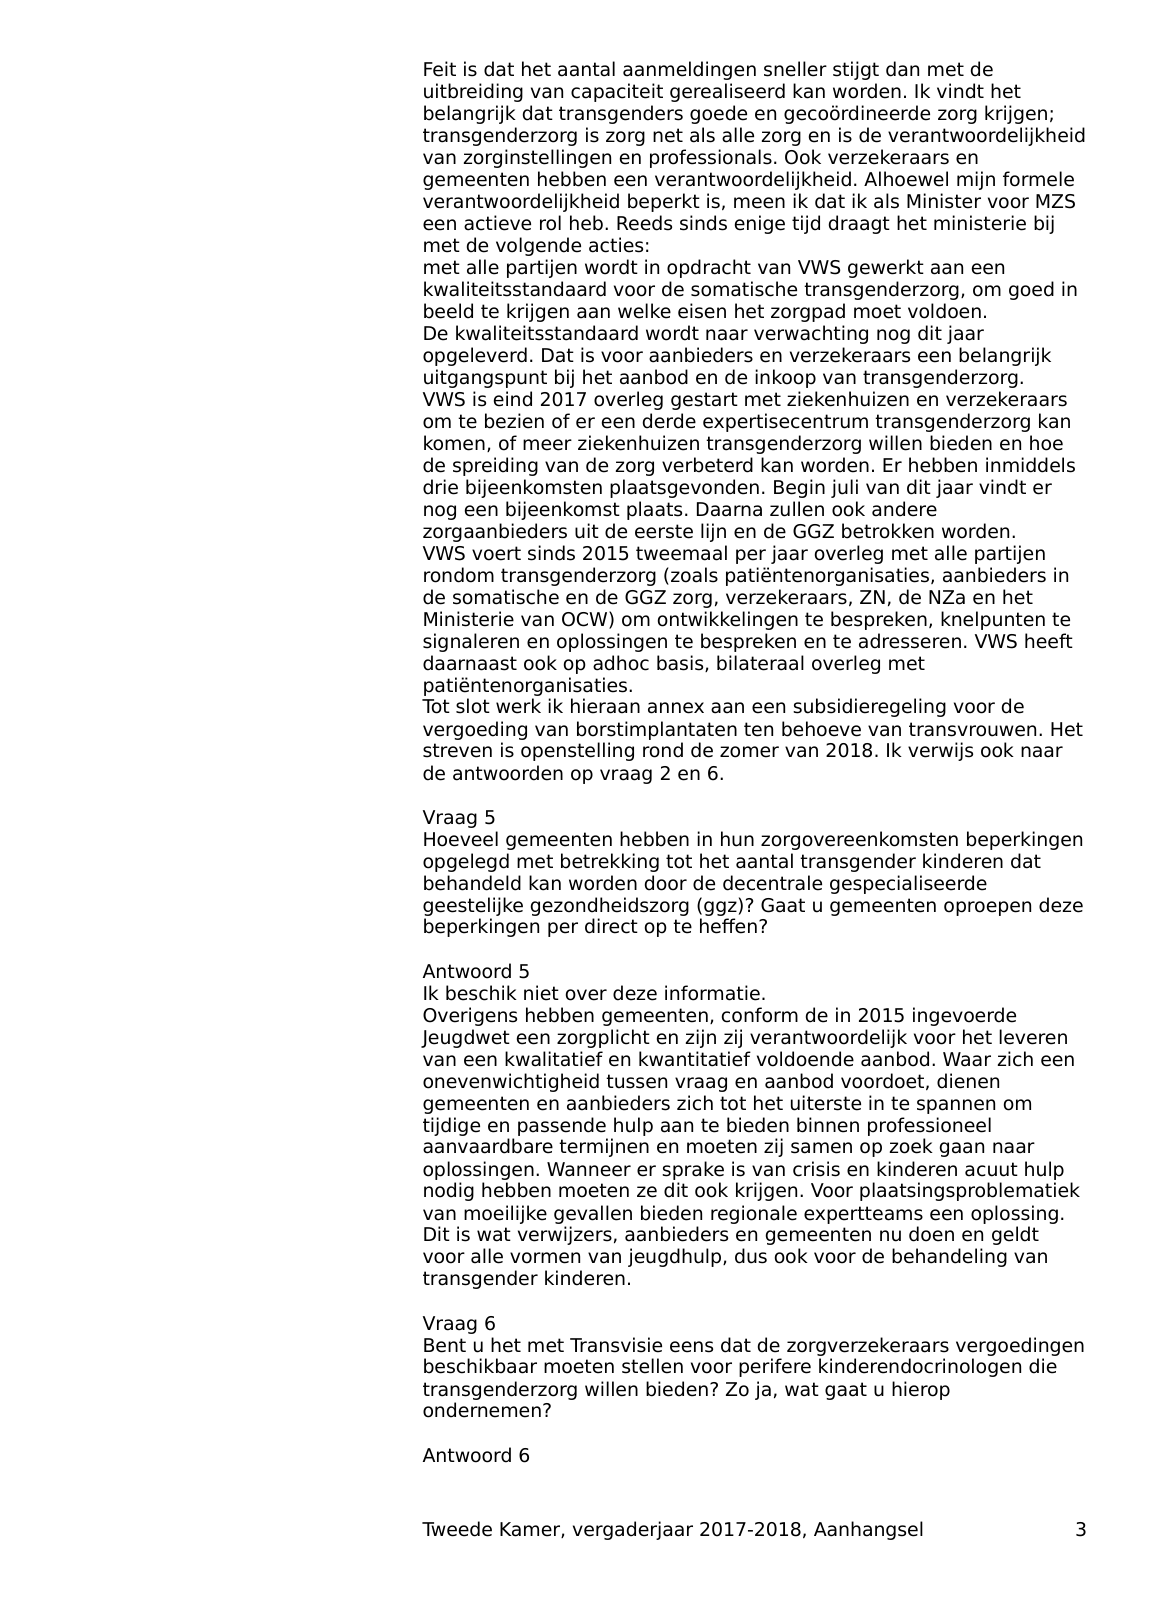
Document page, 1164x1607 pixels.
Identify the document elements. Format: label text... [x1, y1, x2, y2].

text Hoeveel gemeenten hebben in hun zorgovereenkomsten beperkingen opgelegd met betrekking tot het aantal transgender kinderen dat behandeld kan worden door de decentrale gespecialiseerde geestelijke gezondheidszorg (ggz)? Gaat u gemeenten oproepen deze beperkingen per direct op te heffen? [422, 828, 1087, 938]
text Feit is dat het aantal aanmeldingen sneller stijgt dan met de uitbreiding van capaciteit gerealiseerd kan worden. Ik vindt het belangrijk dat transgenders goede en gecoördineerde zorg krijgen; transgenderzorg is zorg net als alle zorg en is de verantwoordelijkheid van zorginstellingen en professionals. Ook verzekeraars en gemeenten hebben een verantwoordelijkheid. Alhoewel mijn formele verantwoordelijkheid beperkt is, meen ik dat ik als Minister voor MZS een actieve rol heb. Reeds sinds enige tijd draagt het ministerie bij met de volgende acties: [422, 59, 1087, 257]
text Bent u het met Transvisie eens dat de zorgverzekeraars vergoedingen beschikbaar moeten stellen voor perifere kinderendocrinologen die transgenderzorg willen bieden? Zo ja, wat gaat u hierop ondernemen? [422, 1334, 1087, 1422]
text Antwoord 6 [422, 1444, 1087, 1467]
text VWS is eind 2017 overleg gestart met ziekenhuizen en verzekeraars om te bezien of er een derde expertisecentrum transgenderzorg kan komen, of meer ziekenhuizen transgenderzorg willen bieden en hoe de spreiding van de zorg verbeterd kan worden. Er hebben inmiddels drie bijeenkomsten plaatsgevonden. Begin juli van dit jaar vindt er nog een bijeenkomst plaats. Daarna zullen ook andere zorgaanbieders uit de eerste lijn en de GGZ betrokken worden. [422, 389, 1087, 543]
text Vraag 5 [422, 807, 1087, 828]
text met alle partijen wordt in opdracht van VWS gewerkt aan een kwaliteitsstandaard voor de somatische transgenderzorg, om goed in beeld te krijgen aan welke eisen het zorgpad moet voldoen. [422, 257, 1087, 323]
text Ik beschik niet over deze informatie. [422, 983, 1087, 1004]
text Tot slot werk ik hieraan annex aan een subsidieregeling voor de vergoeding van borstimplantaten ten behoeve van transvrouwen. Het streven is openstelling rond de zomer van 2018. Ik verwijs ook naar de antwoorden op vraag 2 en 6. [422, 696, 1087, 784]
text De kwaliteitsstandaard wordt naar verwachting nog dit jaar opgeleverd. Dat is voor aanbieders en verzekeraars een belangrijk uitgangspunt bij het aanbod en de inkoop van transgenderzorg. [422, 323, 1087, 389]
text VWS voert sinds 2015 tweemaal per jaar overleg met alle partijen rondom transgenderzorg (zoals patiëntenorganisaties, aanbieders in de somatische en de GGZ zorg, verzekeraars, ZN, de NZa en het Ministerie van OCW) om ontwikkelingen te bespreken, knelpunten te signaleren en oplossingen te bespreken en te adresseren. VWS heeft daarnaast ook op adhoc basis, bilateraal overleg met patiëntenorganisaties. [422, 543, 1087, 696]
text Overigens hebben gemeenten, conform de in 2015 ingevoerde Jeugdwet een zorgplicht en zijn zij verantwoordelijk voor het leveren van een kwalitatief en kwantitatief voldoende aanbod. Waar zich een onevenwichtigheid tussen vraag en aanbod voordoet, dienen gemeenten en aanbieders zich tot het uiterste in te spannen om tijdige en passende hulp aan te bieden binnen professioneel aanvaardbare termijnen en moeten zij samen op zoek gaan naar oplossingen. Wanneer er sprake is van crisis en kinderen acuut hulp nodig hebben moeten ze dit ook krijgen. Voor plaatsingsproblematiek van moeilijke gevallen bieden regionale expertteams een oplossing. Dit is wat verwijzers, aanbieders en gemeenten nu doen en geldt voor alle vormen van jeugdhulp, dus ook voor de behandeling van transgender kinderen. [422, 1004, 1087, 1290]
text Vraag 6 [422, 1312, 1087, 1334]
text Antwoord 5 [422, 961, 1087, 983]
